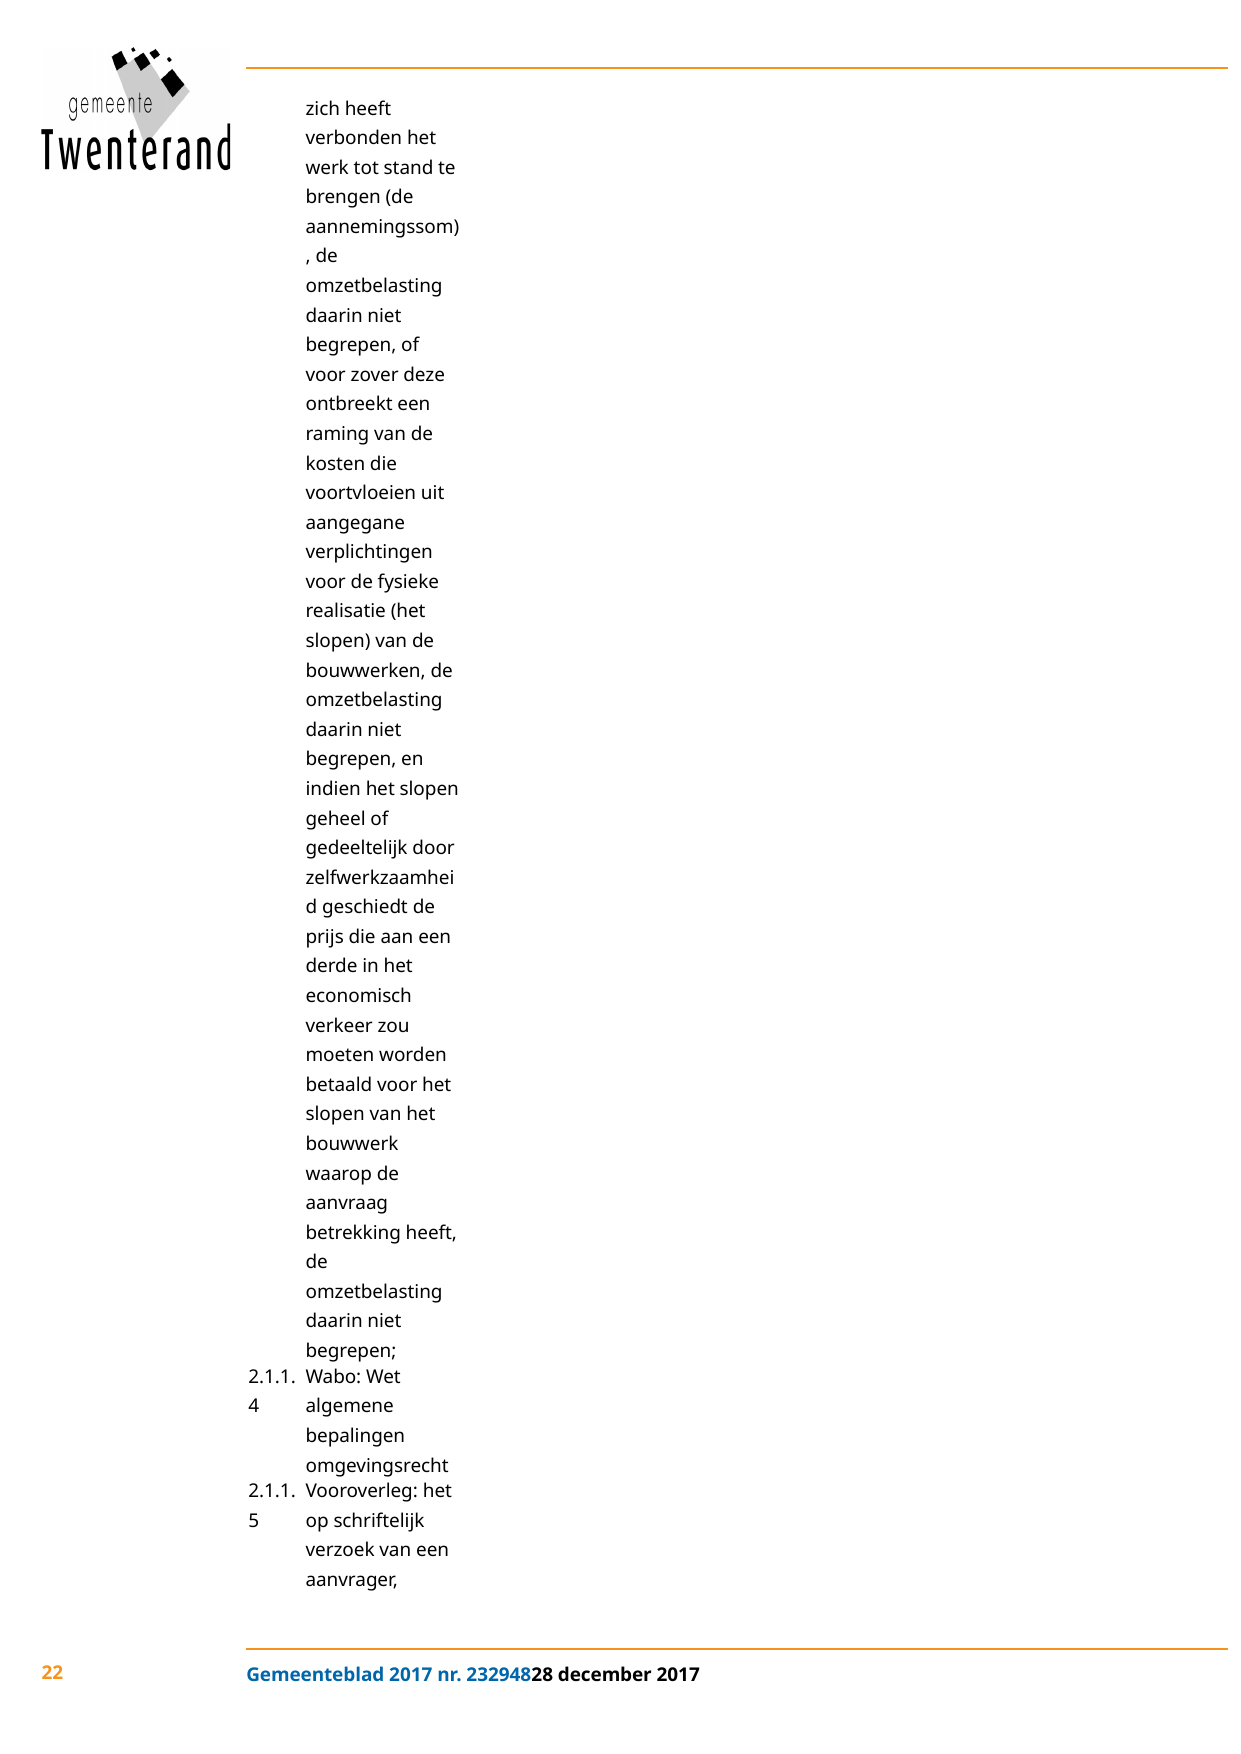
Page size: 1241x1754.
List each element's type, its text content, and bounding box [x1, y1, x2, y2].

table_cell [520, 95, 577, 1363]
table_cell [692, 95, 807, 1363]
table_cell 2.1.1.4 [248, 1363, 305, 1477]
table_cell [463, 1363, 520, 1477]
table_cell Wabo: Wet algemene bepalingen omgevingsrecht [305, 1363, 463, 1477]
table_cell [807, 1478, 922, 1592]
table_cell [922, 1363, 1037, 1477]
table_cell [807, 1363, 922, 1477]
picture [41, 47, 231, 172]
table_cell [922, 95, 1037, 1363]
table_cell [520, 1478, 577, 1592]
table_cell [463, 1478, 520, 1592]
table_cell [922, 1478, 1037, 1592]
table_cell [578, 95, 692, 1363]
table_cell [578, 1363, 692, 1477]
table_cell [1037, 1363, 1152, 1477]
table_cell [248, 95, 305, 1363]
table_cell [578, 1478, 692, 1592]
table_cell [692, 1478, 807, 1592]
table_cell Vooroverleg: het op schriftelijk verzoek van een aanvrager, [305, 1478, 463, 1592]
table_cell [1037, 95, 1152, 1363]
table_cell [463, 95, 520, 1363]
table_cell [520, 1363, 577, 1477]
table_cell [807, 95, 922, 1363]
table_cell [692, 1363, 807, 1477]
table_cell 2.1.1.5 [248, 1478, 305, 1592]
table_cell [1037, 1478, 1152, 1592]
table_cell zich heeft verbonden het werk tot stand te brengen (de aannemingssom), de omzetbelasting daarin niet begrepen, of voor zover deze ontbreekt een raming van de kosten die voortvloeien uit aangegane verplichtingen voor de fysieke realisatie (het slopen) van de bouwwerken, de omzetbelasting daarin niet begrepen, en indien het slopen geheel of gedeeltelijk door zelfwerkzaamheid geschiedt de prijs die aan een derde in het economisch verkeer zou moeten worden betaald voor het slopen van het bouwwerk waarop de aanvraag betrekking heeft, de omzetbelasting daarin niet begrepen; [305, 95, 463, 1363]
